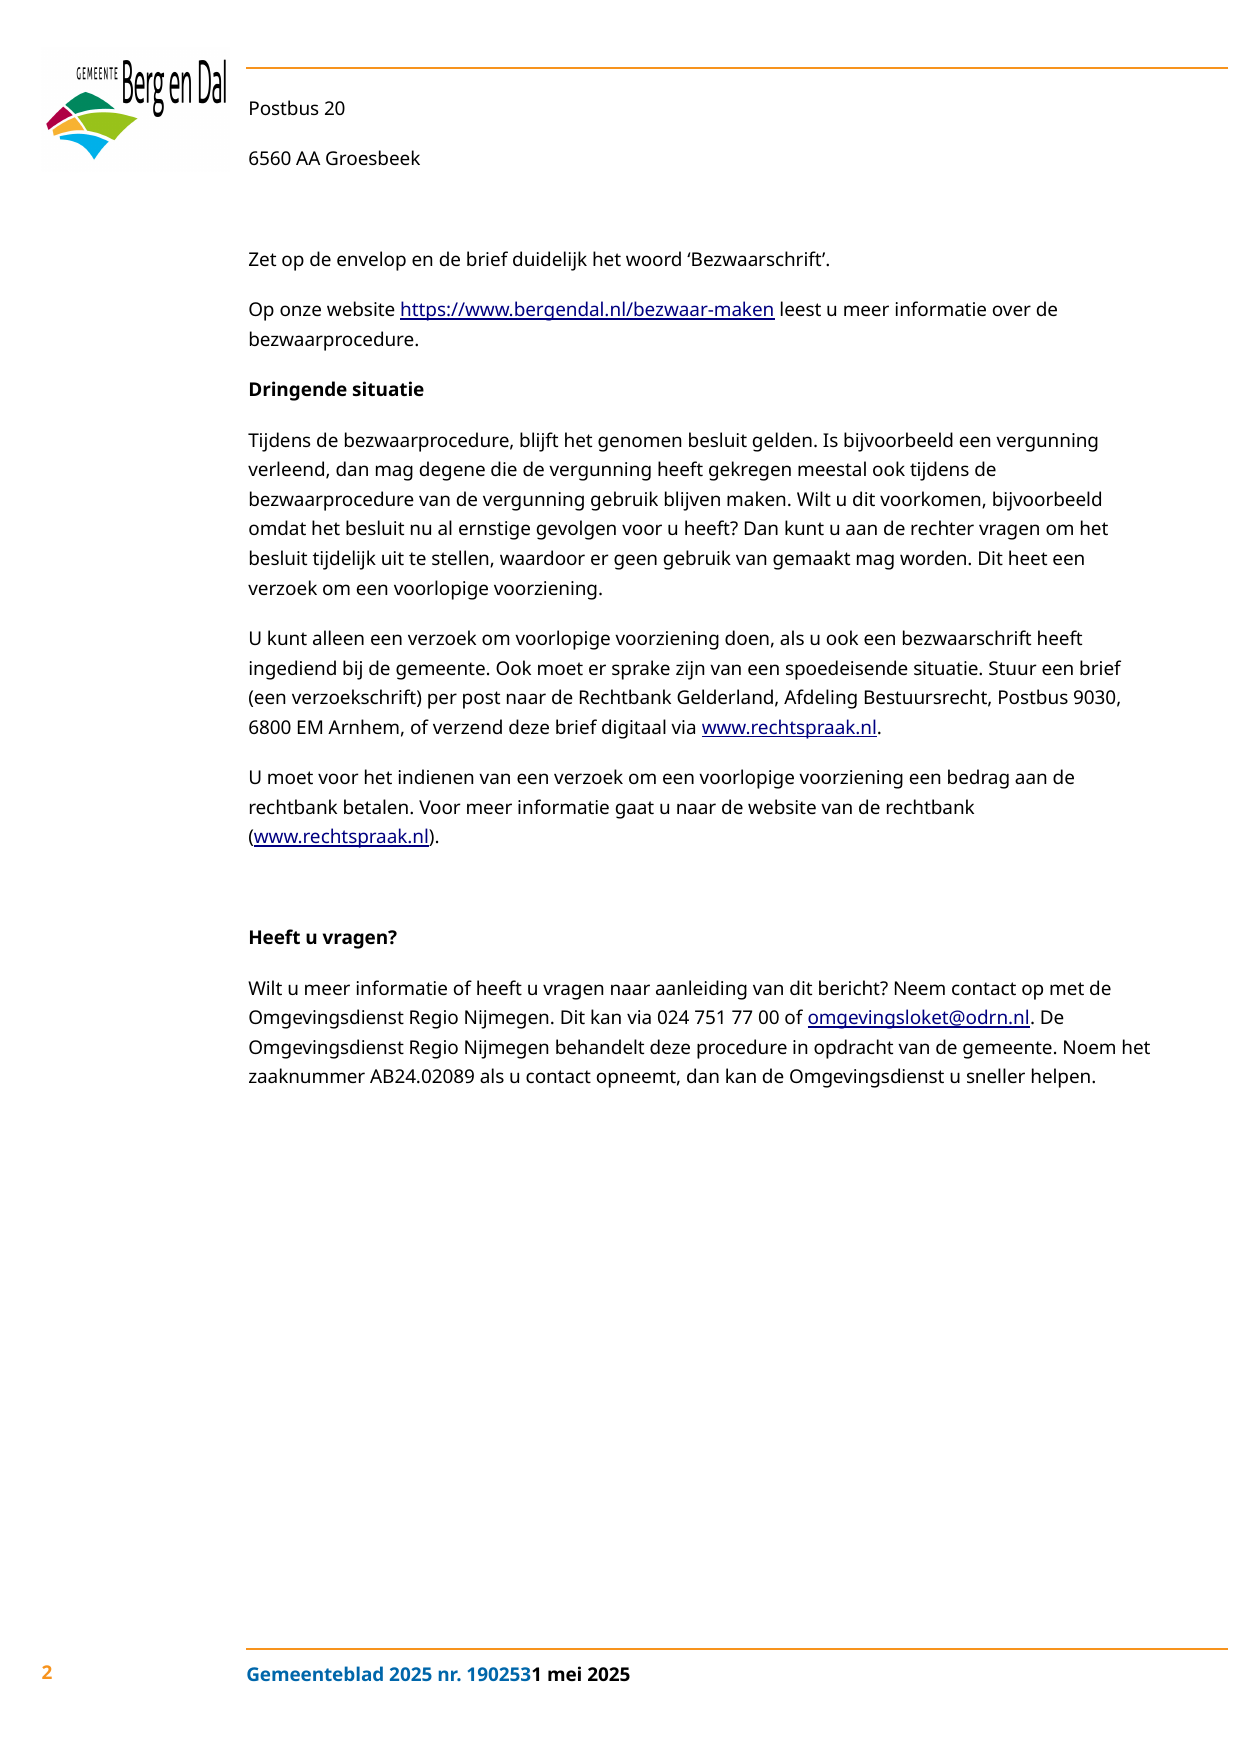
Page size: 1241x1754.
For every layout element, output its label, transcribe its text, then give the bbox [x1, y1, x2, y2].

text Dringende situatie [248, 376, 1152, 402]
text Postbus 20 [248, 95, 1152, 121]
picture [41, 47, 231, 172]
text U kunt alleen een verzoek om voorlopige voorziening doen, als u ook een bezwaarschrift heeft ingediend bij de gemeente. Ook moet er sprake zijn van een spoedeisende situatie. Stuur een brief (een verzoekschrift) per post naar de Rechtbank Gelderland, Afdeling Bestuursrecht, Postbus 9030, 6800 EM Arnhem, of verzend deze brief digitaal via www.rechtspraak.nl. [248, 625, 1152, 740]
text Op onze website https://www.bergendal.nl/bezwaar-maken leest u meer informatie over de bezwaarprocedure. [248, 296, 1152, 352]
text Heeft u vragen? [248, 924, 1152, 950]
text Tijdens de bezwaarprocedure, blijft het genomen besluit gelden. Is bijvoorbeeld een vergunning verleend, dan mag degene die de vergunning heeft gekregen meestal ook tijdens de bezwaarprocedure van de vergunning gebruik blijven maken. Wilt u dit voorkomen, bijvoorbeeld omdat het besluit nu al ernstige gevolgen voor u heeft? Dan kunt u aan de rechter vragen om het besluit tijdelijk uit te stellen, waardoor er geen gebruik van gemaakt mag worden. Dit heet een verzoek om een voorlopige voorziening. [248, 427, 1152, 601]
text Wilt u meer informatie of heeft u vragen naar aanleiding van dit bericht? Neem contact op met de Omgevingsdienst Regio Nijmegen. Dit kan via 024 751 77 00 of omgevingsloket@odrn.nl. De Omgevingsdienst Regio Nijmegen behandelt deze procedure in opdracht van de gemeente. Noem het zaaknummer AB24.02089 als u contact opneemt, dan kan de Omgevingsdienst u sneller helpen. [248, 975, 1152, 1089]
text 6560 AA Groesbeek [248, 145, 1152, 171]
text U moet voor het indienen van een verzoek om een voorlopige voorziening een bedrag aan de rechtbank betalen. Voor meer informatie gaat u naar de website van de rechtbank (www.rechtspraak.nl). [248, 764, 1152, 849]
text Zet op de envelop en de brief duidelijk het woord ‘Bezwaarschrift’. [248, 246, 1152, 272]
